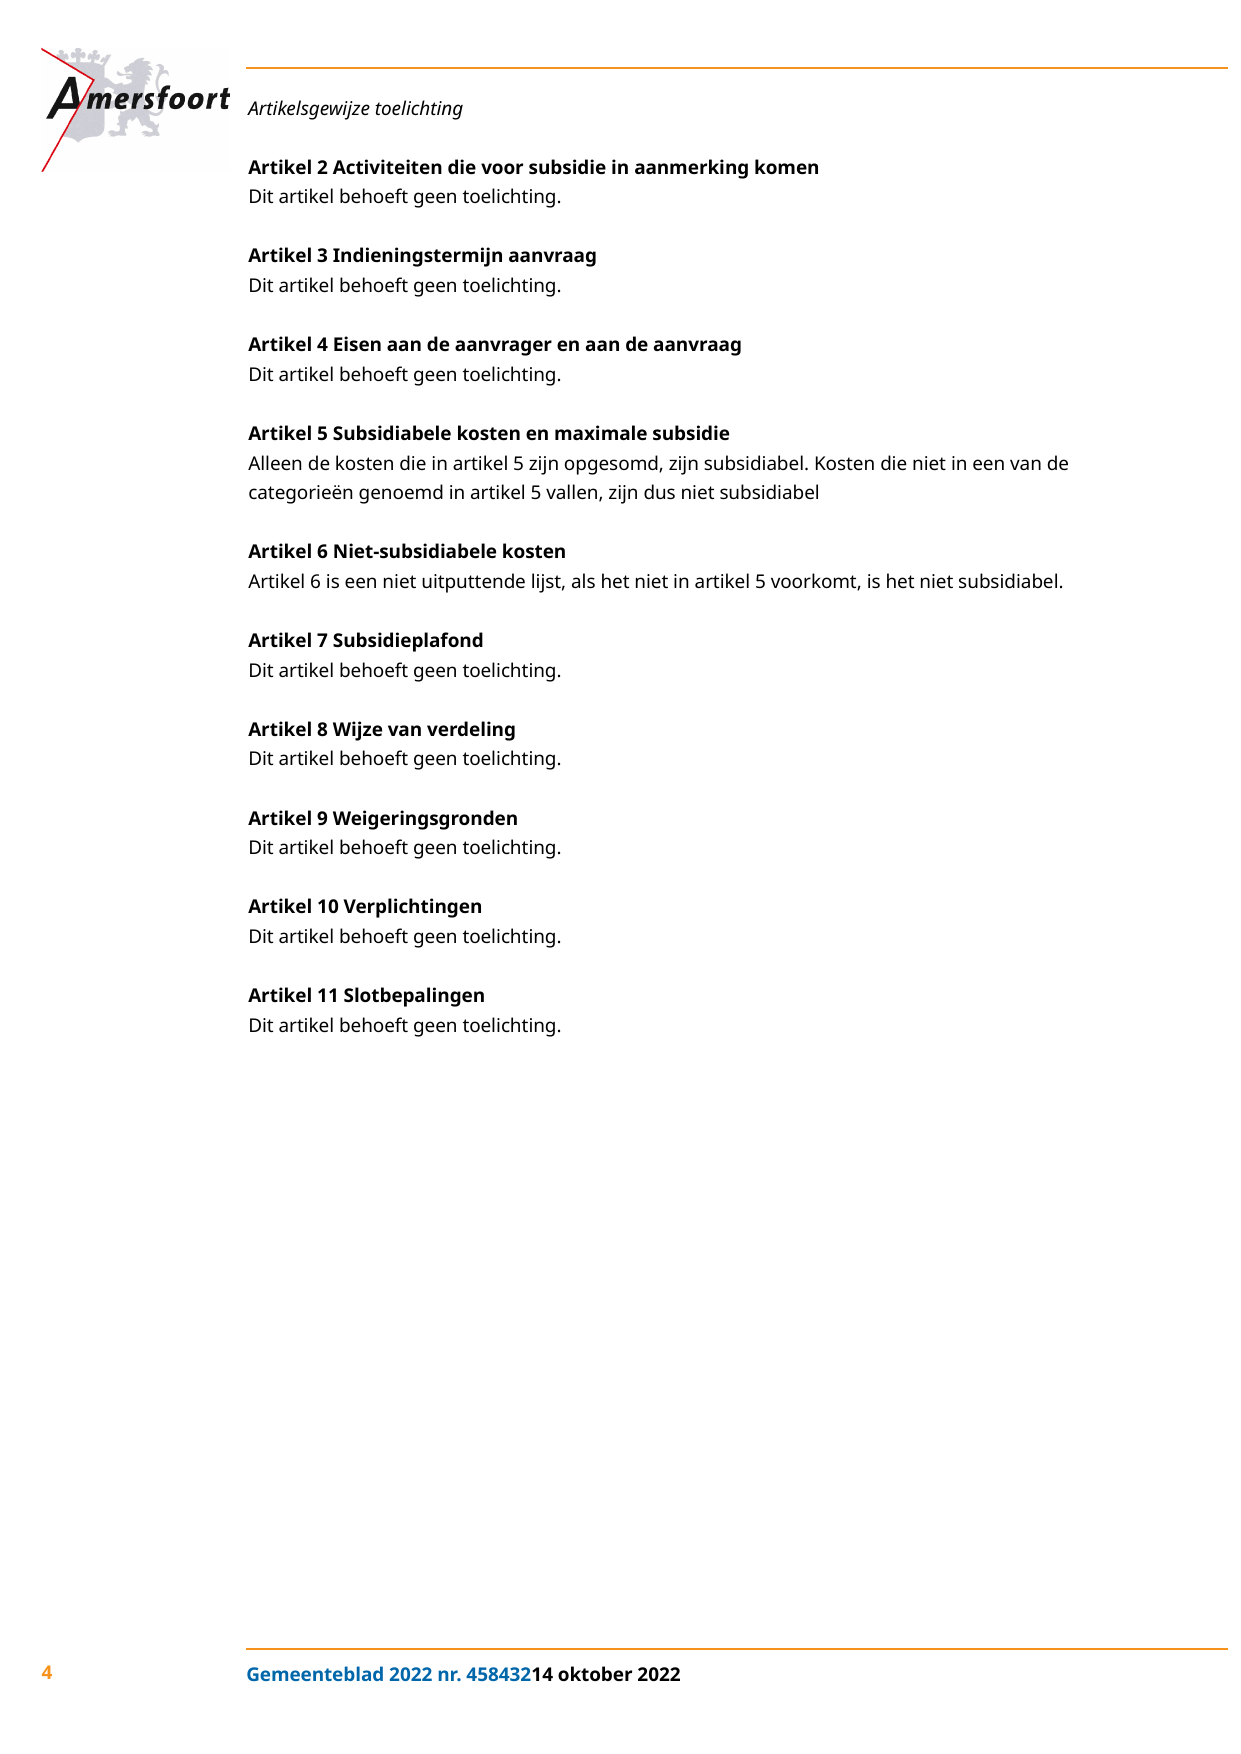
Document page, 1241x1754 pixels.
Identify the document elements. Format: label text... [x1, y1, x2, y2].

text Artikel 9 Weigeringsgronden [248, 805, 1152, 831]
text Artikel 6 Niet-subsidiabele kosten [248, 538, 1152, 564]
text Artikel 8 Wijze van verdeling [248, 716, 1152, 742]
text Dit artikel behoeft geen toelichting. [248, 657, 1152, 683]
text Alleen de kosten die in artikel 5 zijn opgesomd, zijn subsidiabel. Kosten die niet in een van de categorieën genoemd in artikel 5 vallen, zijn dus niet subsidiabel [248, 450, 1152, 505]
picture [41, 47, 231, 172]
text Artikel 11 Slotbepalingen [248, 982, 1152, 1008]
text Dit artikel behoeft geen toelichting. [248, 1012, 1152, 1038]
text Artikelsgewijze toelichting [248, 95, 1152, 121]
text Artikel 2 Activiteiten die voor subsidie in aanmerking komen [248, 154, 1152, 180]
text Dit artikel behoeft geen toelichting. [248, 923, 1152, 949]
text Artikel 10 Verplichtingen [248, 893, 1152, 919]
text Artikel 5 Subsidiabele kosten en maximale subsidie [248, 420, 1152, 446]
text Dit artikel behoeft geen toelichting. [248, 834, 1152, 860]
text Dit artikel behoeft geen toelichting. [248, 272, 1152, 298]
text Artikel 3 Indieningstermijn aanvraag [248, 243, 1152, 268]
text Artikel 7 Subsidieplafond [248, 627, 1152, 653]
text Dit artikel behoeft geen toelichting. [248, 361, 1152, 387]
text Artikel 4 Eisen aan de aanvrager en aan de aanvraag [248, 331, 1152, 357]
text Artikel 6 is een niet uitputtende lijst, als het niet in artikel 5 voorkomt, is het niet subsidiabel. [248, 568, 1152, 594]
text Dit artikel behoeft geen toelichting. [248, 183, 1152, 209]
text Dit artikel behoeft geen toelichting. [248, 746, 1152, 771]
